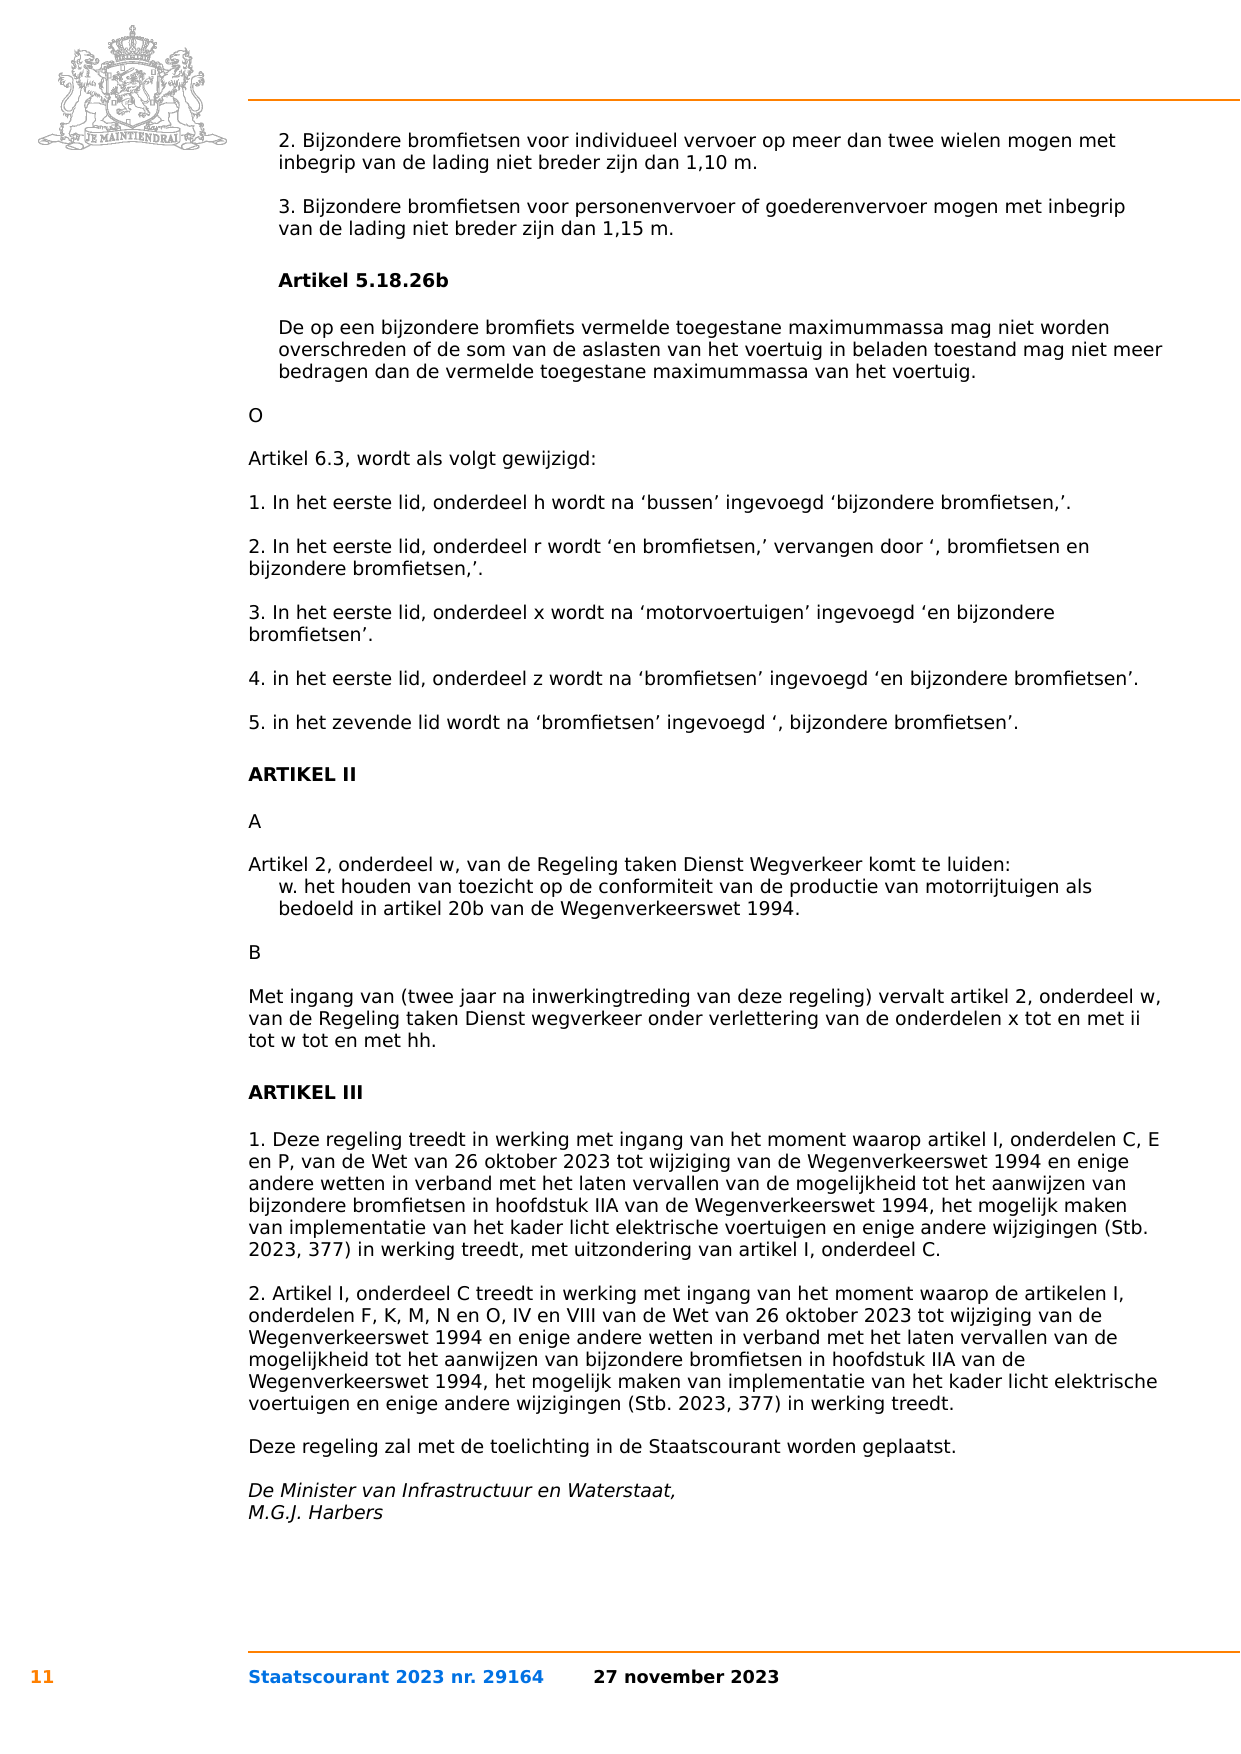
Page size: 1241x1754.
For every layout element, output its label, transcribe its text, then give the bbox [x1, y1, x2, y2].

subtitle ARTIKEL III [248, 1082, 1163, 1104]
text De Minister van Infrastructuur en Waterstaat, M.G.J. Harbers [248, 1480, 1163, 1524]
text O [248, 404, 1163, 426]
text Artikel 6.3, wordt als volgt gewijzigd: [248, 448, 1163, 470]
text Met ingang van (twee jaar na inwerkingtreding van deze regeling) vervalt artikel 2, onderdeel w, van de Regeling taken Dienst wegverkeer onder verlettering van de onderdelen x tot en met ii tot w tot en met hh. [248, 986, 1163, 1052]
text 2. Bijzondere bromfietsen voor individueel vervoer op meer dan twee wielen mogen met inbegrip van de lading niet breder zijn dan 1,10 m. [278, 130, 1163, 174]
text Artikel 2, onderdeel w, van de Regeling taken Dienst Wegverkeer komt te luiden: [248, 854, 1163, 876]
text 3. Bijzondere bromfietsen voor personenvervoer of goederenvervoer mogen met inbegrip van de lading niet breder zijn dan 1,15 m. [278, 196, 1163, 240]
text 2. In het eerste lid, onderdeel r wordt ‘en bromfietsen,’ vervangen door ‘, bromfietsen en bijzondere bromfietsen,’. [248, 536, 1163, 580]
text w. het houden van toezicht op de conformiteit van de productie van motorrijtuigen als bedoeld in artikel 20b van de Wegenverkeerswet 1994. [278, 876, 1163, 920]
text Deze regeling zal met de toelichting in de Staatscourant worden geplaatst. [248, 1436, 1163, 1458]
subtitle ARTIKEL II [248, 763, 1163, 786]
text B [248, 942, 1163, 964]
text A [248, 811, 1163, 832]
text De op een bijzondere bromfiets vermelde toegestane maximummassa mag niet worden overschreden of de som van de aslasten van het voertuig in beladen toestand mag niet meer bedragen dan de vermelde toegestane maximummassa van het voertuig. [278, 317, 1163, 383]
text 1. In het eerste lid, onderdeel h wordt na ‘bussen’ ingevoegd ‘bijzondere bromfietsen,’. [248, 492, 1163, 514]
subtitle Artikel 5.18.26b [278, 270, 1163, 292]
text 3. In het eerste lid, onderdeel x wordt na ‘motorvoertuigen’ ingevoegd ‘en bijzondere bromfietsen’. [248, 602, 1163, 646]
text 1. Deze regeling treedt in werking met ingang van het moment waarop artikel I, onderdelen C, E en P, van de Wet van 26 oktober 2023 tot wijziging van de Wegenverkeerswet 1994 en enige andere wetten in verband met het laten vervallen van de mogelijkheid tot het aanwijzen van bijzondere bromfietsen in hoofdstuk IIA van de Wegenverkeerswet 1994, het mogelijk maken van implementatie van het kader licht elektrische voertuigen en enige andere wijzigingen (Stb. 2023, 377) in werking treedt, met uitzondering van artikel I, onderdeel C. [248, 1129, 1163, 1261]
text 2. Artikel I, onderdeel C treedt in werking met ingang van het moment waarop de artikelen I, onderdelen F, K, M, N en O, IV en VIII van de Wet van 26 oktober 2023 tot wijziging van de Wegenverkeerswet 1994 en enige andere wetten in verband met het laten vervallen van de mogelijkheid tot het aanwijzen van bijzondere bromfietsen in hoofdstuk IIA van de Wegenverkeerswet 1994, het mogelijk maken van implementatie van het kader licht elektrische voertuigen en enige andere wijzigingen (Stb. 2023, 377) in werking treedt. [248, 1283, 1163, 1414]
text 5. in het zevende lid wordt na ‘bromfietsen’ ingevoegd ‘, bijzondere bromfietsen’. [248, 712, 1163, 733]
text 4. in het eerste lid, onderdeel z wordt na ‘bromfietsen’ ingevoegd ‘en bijzondere bromfietsen’. [248, 668, 1163, 690]
picture [38, 25, 227, 150]
